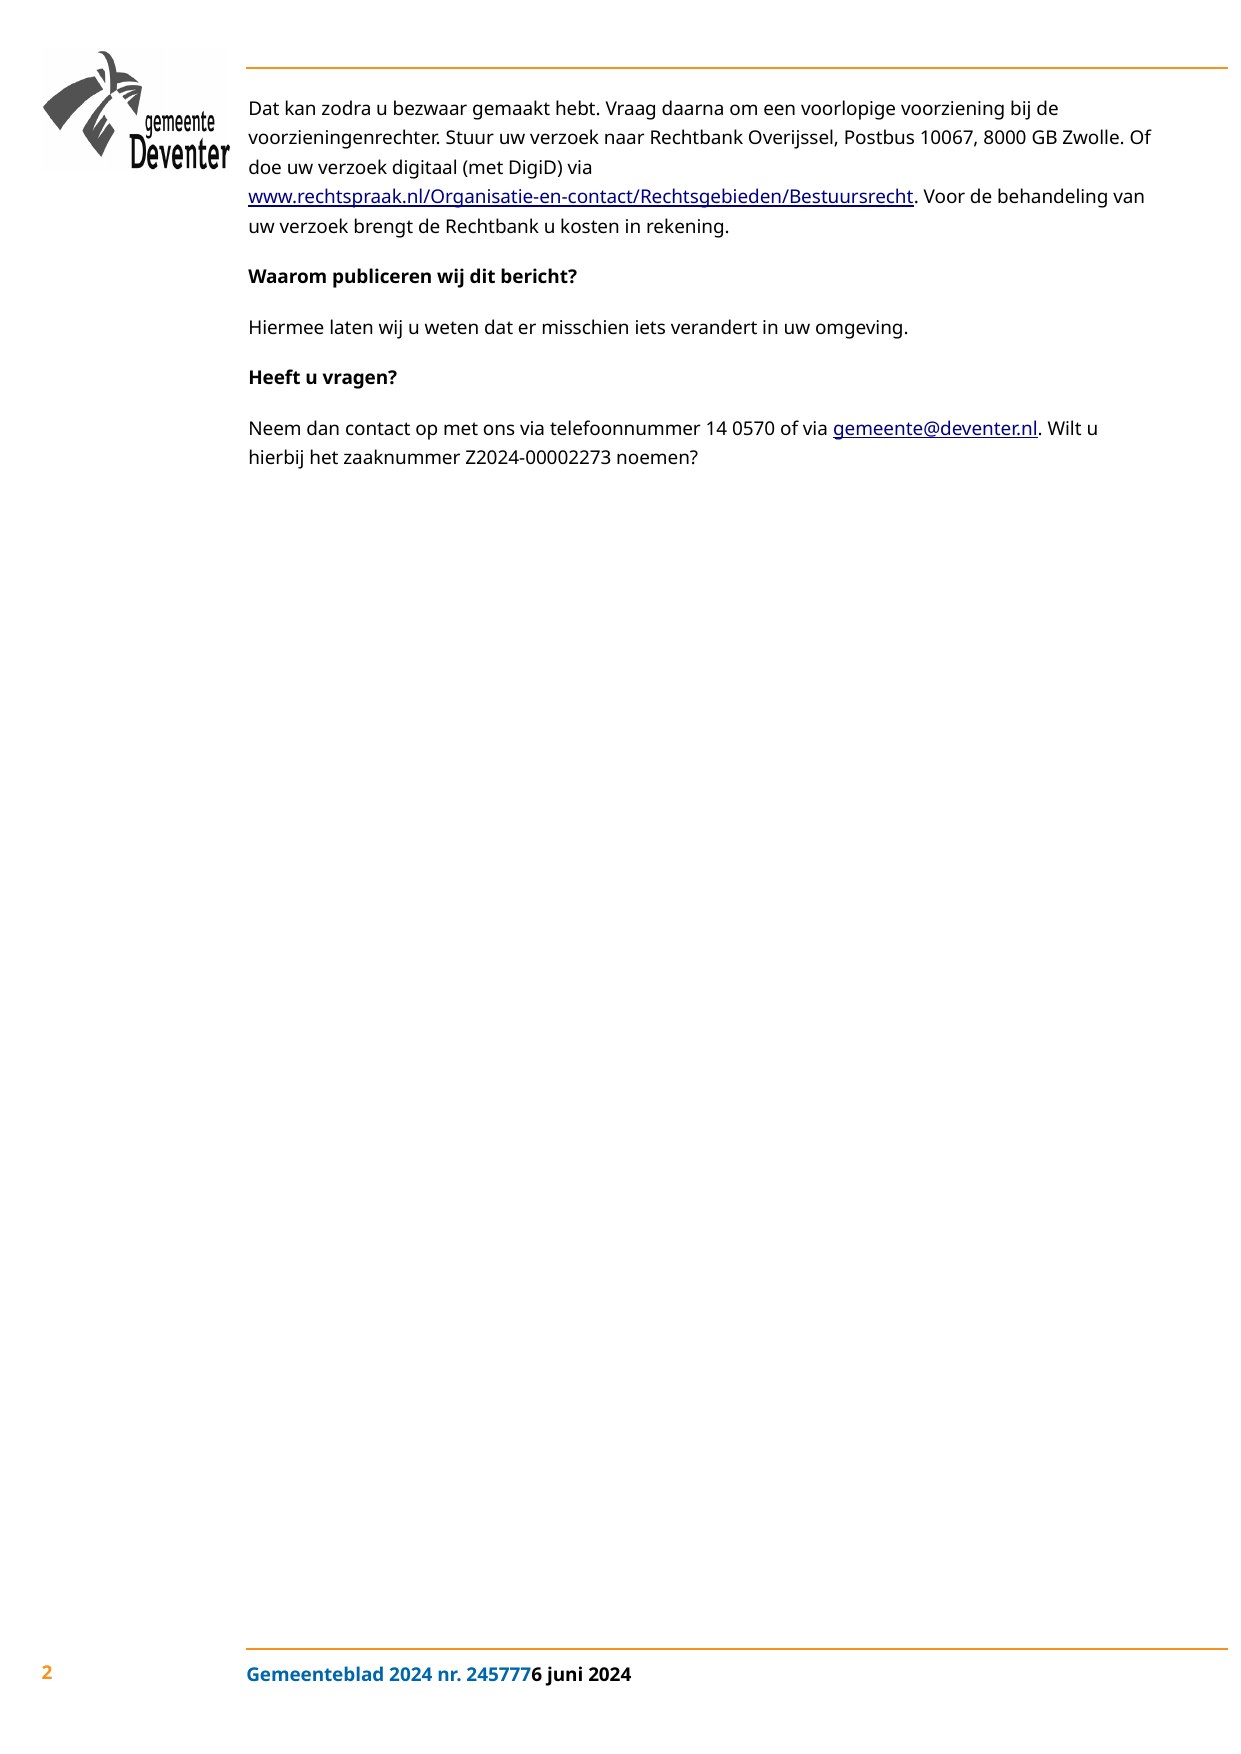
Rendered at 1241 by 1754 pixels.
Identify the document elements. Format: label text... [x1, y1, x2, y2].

text Neem dan contact op met ons via telefoonnummer 14 0570 of via gemeente@deventer.nl. Wilt u hierbij het zaaknummer Z2024-00002273 noemen? [248, 415, 1152, 470]
text Heeft u vragen? [248, 364, 1152, 390]
text Hiermee laten wij u weten dat er misschien iets verandert in uw omgeving. [248, 314, 1152, 340]
picture [41, 47, 231, 172]
text Waarom publiceren wij dit bericht? [248, 263, 1152, 289]
text Dat kan zodra u bezwaar gemaakt hebt. Vraag daarna om een voorlopige voorziening bij de voorzieningenrechter. Stuur uw verzoek naar Rechtbank Overijssel, Postbus 10067, 8000 GB Zwolle. Of doe uw verzoek digitaal (met DigiD) via www.rechtspraak.nl/Organisatie-en-contact/Rechtsgebieden/Bestuursrecht. Voor de behandeling van uw verzoek brengt de Rechtbank u kosten in rekening. [248, 95, 1152, 239]
